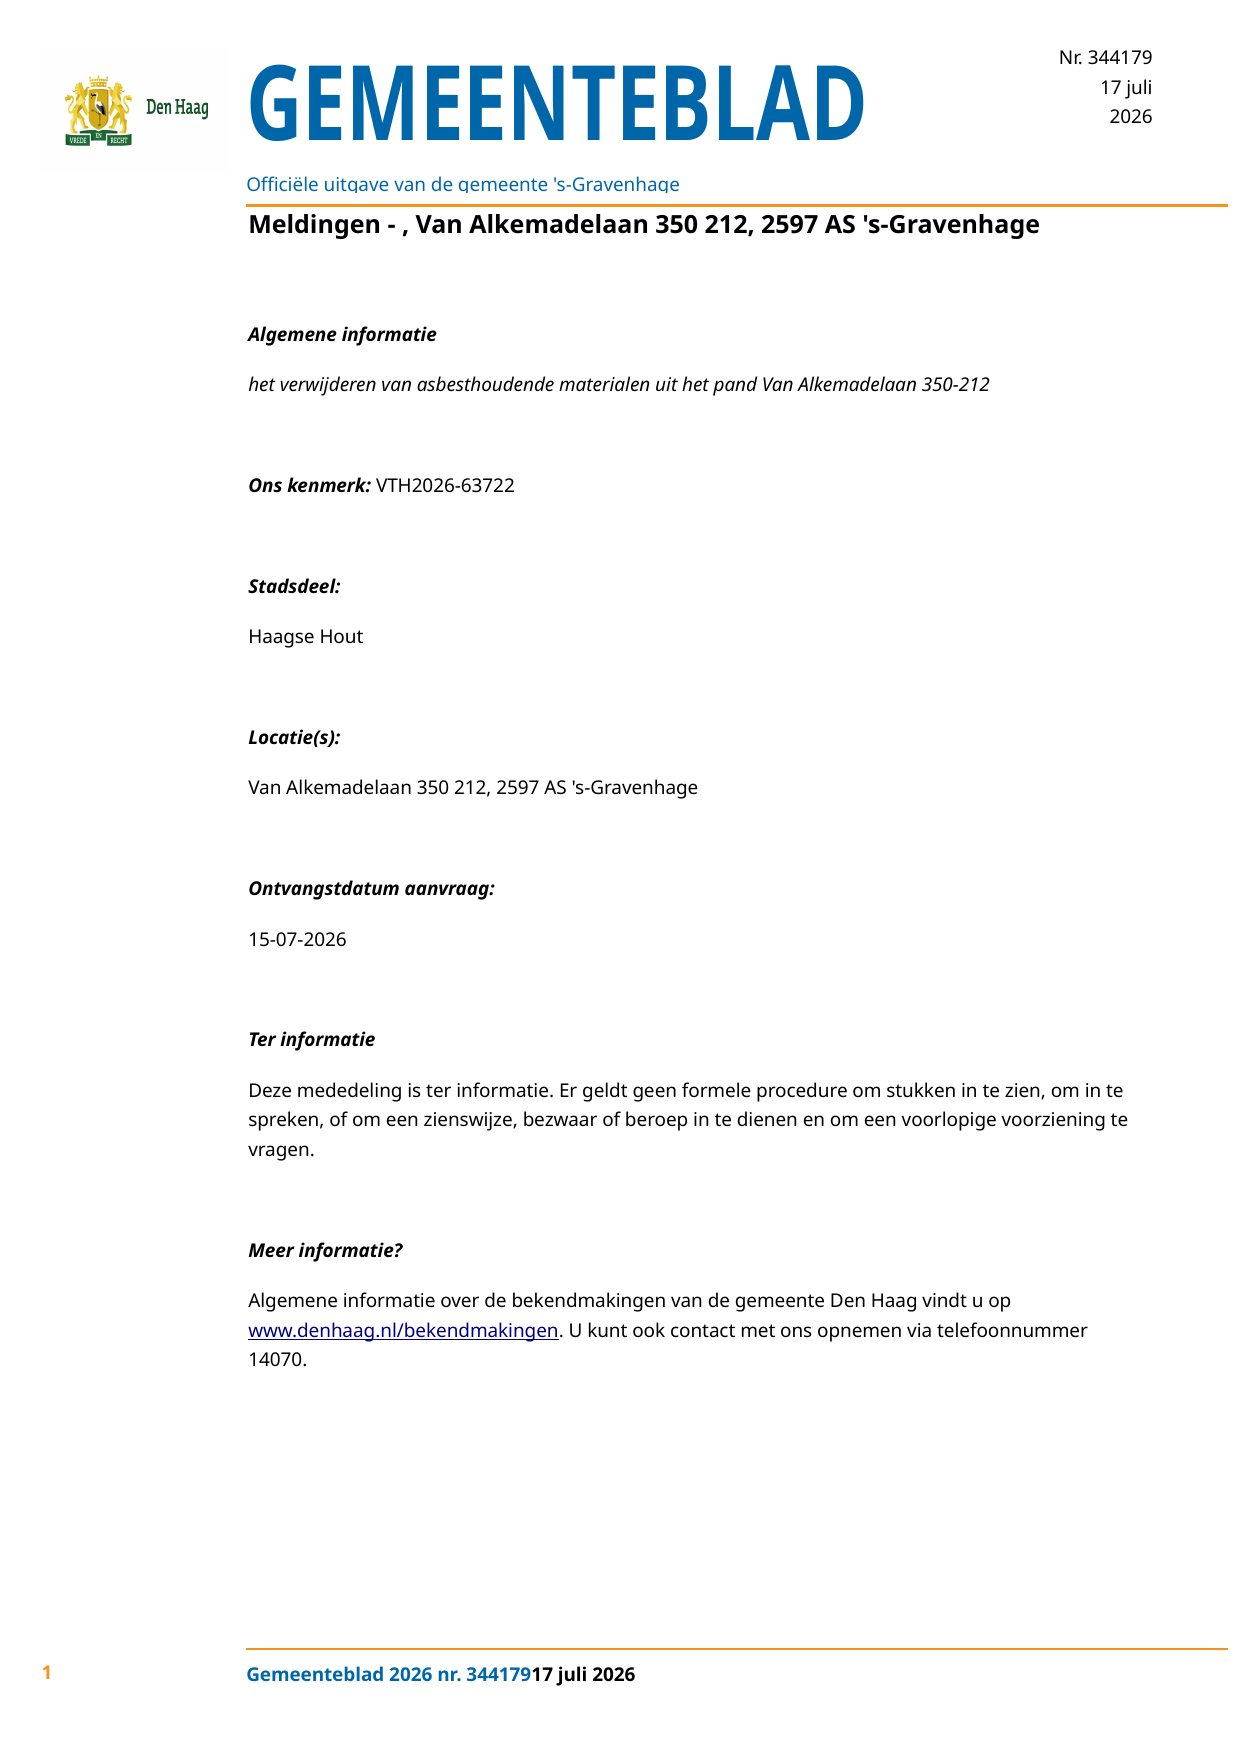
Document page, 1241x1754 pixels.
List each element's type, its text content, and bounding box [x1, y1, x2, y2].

text Deze mededeling is ter informatie. Er geldt geen formele procedure om stukken in te zien, om in te spreken, of om een zienswijze, bezwaar of beroep in te dienen en om een voorlopige voorziening te vragen. [248, 1077, 1152, 1162]
text Van Alkemadelaan 350 212, 2597 AS 's-Gravenhage [248, 774, 1152, 800]
text Ter informatie [248, 1027, 1152, 1052]
text Haagse Hout [248, 623, 1152, 649]
text Locatie(s): [248, 724, 1152, 750]
text Ontvangstdatum aanvraag: [248, 875, 1152, 901]
text Stadsdeel: [248, 573, 1152, 598]
text Algemene informatie over de bekendmakingen van de gemeente Den Haag vindt u op www.denhaag.nl/bekendmakingen. U kunt ook contact met ons opnemen via telefoonnummer 14070. [248, 1287, 1152, 1372]
picture [41, 47, 231, 172]
text het verwijderen van asbesthoudende materialen uit het pand Van Alkemadelaan 350-212 [248, 371, 1152, 397]
text Ons kenmerk: VTH2026-63722 [248, 472, 1152, 498]
text Meldingen - , Van Alkemadelaan 350 212, 2597 AS 's-Gravenhage [248, 207, 1152, 241]
text Algemene informatie [248, 321, 1152, 346]
text Meer informatie? [248, 1237, 1152, 1263]
text 15-07-2026 [248, 926, 1152, 951]
